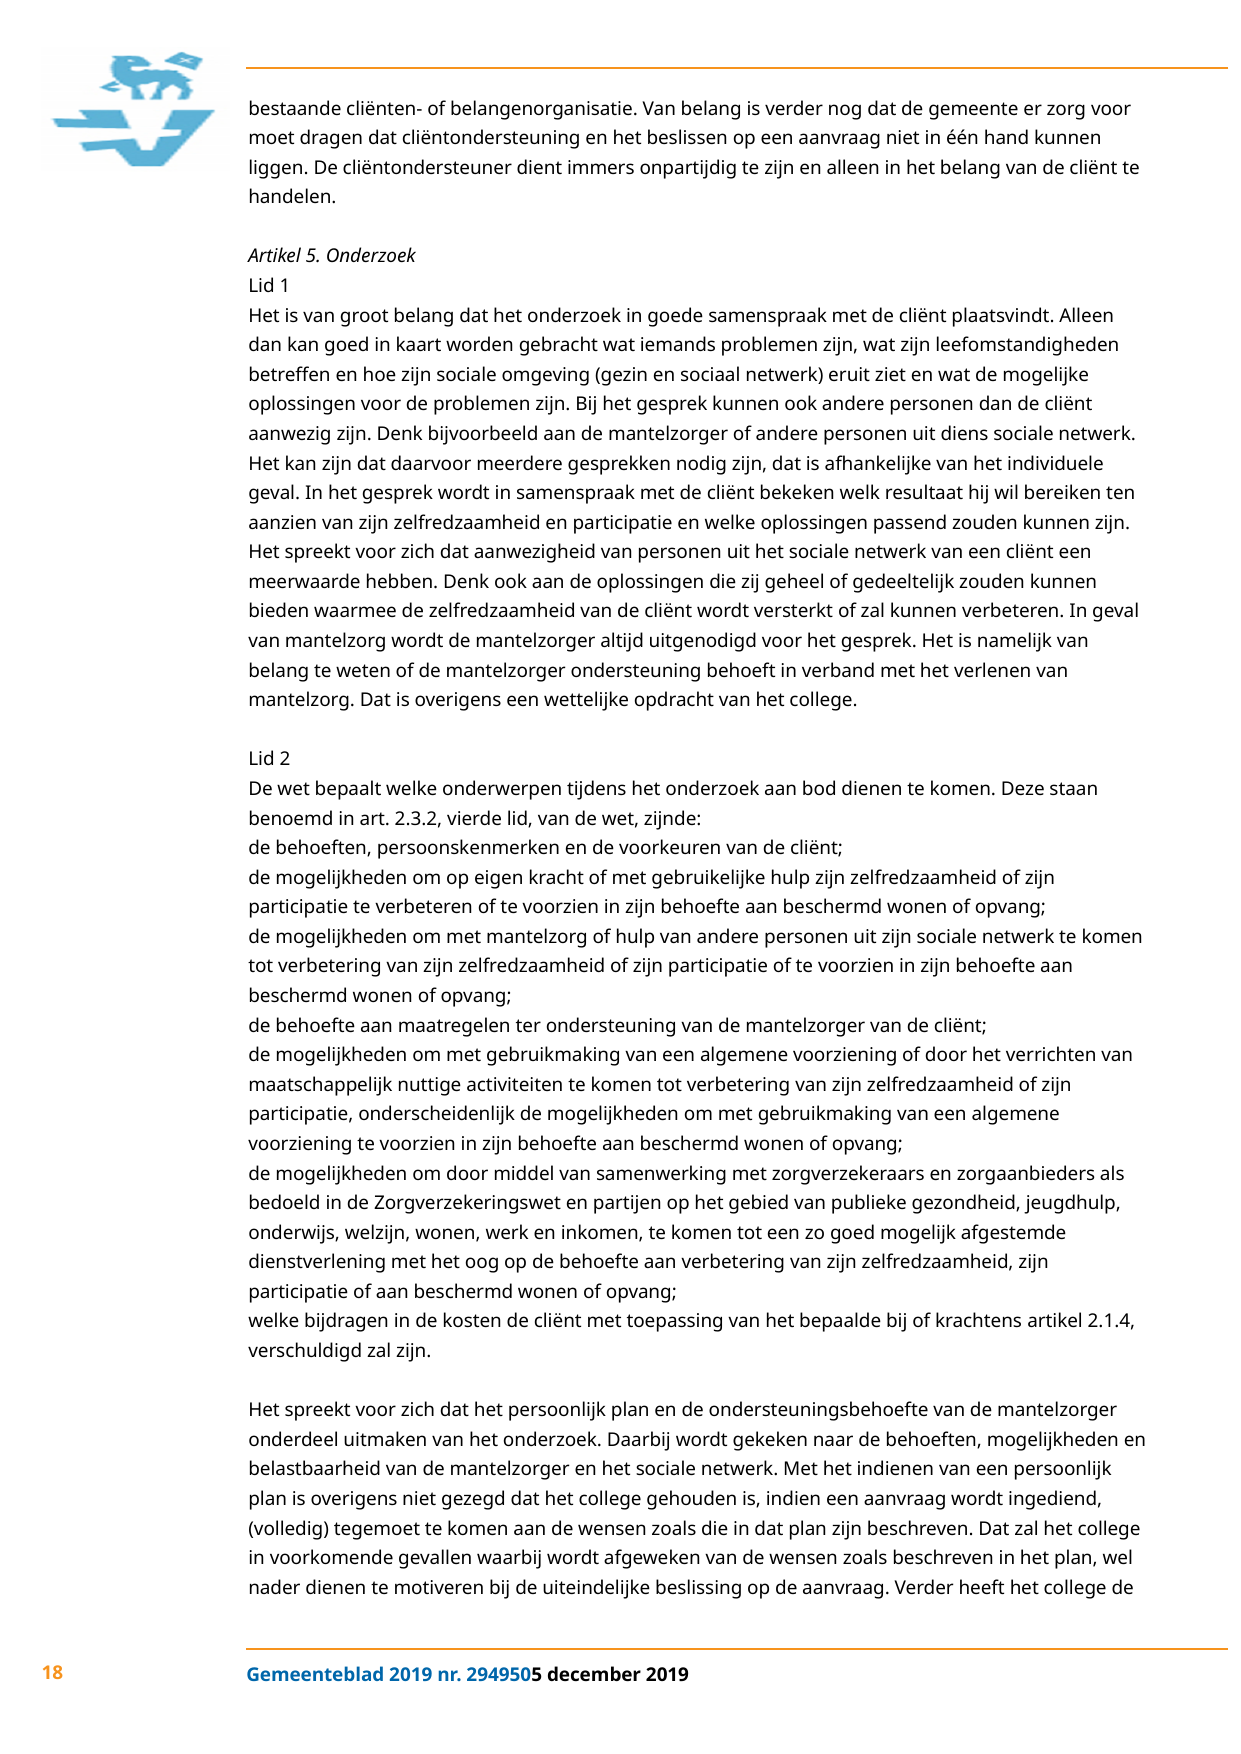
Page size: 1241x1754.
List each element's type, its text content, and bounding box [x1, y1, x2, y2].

picture [41, 47, 231, 172]
text de mogelijkheden om door middel van samenwerking met zorgverzekeraars en zorgaanbieders als bedoeld in de Zorgverzekeringswet en partijen op het gebied van publieke gezondheid, jeugdhulp, onderwijs, welzijn, wonen, werk en inkomen, te komen tot een zo goed mogelijk afgestemde dienstverlening met het oog op de behoefte aan verbetering van zijn zelfredzaamheid, zijn participatie of aan beschermd wonen of opvang; [248, 1160, 1152, 1304]
text De wet bepaalt welke onderwerpen tijdens het onderzoek aan bod dienen te komen. Deze staan benoemd in art. 2.3.2, vierde lid, van de wet, zijnde: [248, 775, 1152, 831]
text de mogelijkheden om met gebruikmaking van een algemene voorziening of door het verrichten van maatschappelijk nuttige activiteiten te komen tot verbetering van zijn zelfredzaamheid of zijn participatie, onderscheidenlijk de mogelijkheden om met gebruikmaking van een algemene voorziening te voorzien in zijn behoefte aan beschermd wonen of opvang; [248, 1041, 1152, 1156]
text Artikel 5. Onderzoek [248, 243, 1152, 268]
text de mogelijkheden om op eigen kracht of met gebruikelijke hulp zijn zelfredzaamheid of zijn participatie te verbeteren of te voorzien in zijn behoefte aan beschermd wonen of opvang; [248, 864, 1152, 919]
text bestaande cliënten- of belangenorganisatie. Van belang is verder nog dat de gemeente er zorg voor moet dragen dat cliëntondersteuning en het beslissen op een aanvraag niet in één hand kunnen liggen. De cliëntondersteuner dient immers onpartijdig te zijn en alleen in het belang van de cliënt te handelen. [248, 95, 1152, 209]
text Lid 2 [248, 746, 1152, 771]
text Het spreekt voor zich dat het persoonlijk plan en de ondersteuningsbehoefte van de mantelzorger onderdeel uitmaken van het onderzoek. Daarbij wordt gekeken naar de behoeften, mogelijkheden en belastbaarheid van de mantelzorger en het sociale netwerk. Met het indienen van een persoonlijk plan is overigens niet gezegd dat het college gehouden is, indien een aanvraag wordt ingediend, (volledig) tegemoet te komen aan de wensen zoals die in dat plan zijn beschreven. Dat zal het college in voorkomende gevallen waarbij wordt afgeweken van de wensen zoals beschreven in het plan, wel nader dienen te motiveren bij de uiteindelijke beslissing op de aanvraag. Verder heeft het college de [248, 1396, 1152, 1600]
text de behoefte aan maatregelen ter ondersteuning van de mantelzorger van de cliënt; [248, 1012, 1152, 1038]
text welke bijdragen in de kosten de cliënt met toepassing van het bepaalde bij of krachtens artikel 2.1.4, verschuldigd zal zijn. [248, 1308, 1152, 1363]
text Het is van groot belang dat het onderzoek in goede samenspraak met de cliënt plaatsvindt. Alleen dan kan goed in kaart worden gebracht wat iemands problemen zijn, wat zijn leefomstandigheden betreffen en hoe zijn sociale omgeving (gezin en sociaal netwerk) eruit ziet en wat de mogelijke oplossingen voor de problemen zijn. Bij het gesprek kunnen ook andere personen dan de cliënt aanwezig zijn. Denk bijvoorbeeld aan de mantelzorger of andere personen uit diens sociale netwerk. Het kan zijn dat daarvoor meerdere gesprekken nodig zijn, dat is afhankelijke van het individuele geval. In het gesprek wordt in samenspraak met de cliënt bekeken welk resultaat hij wil bereiken ten aanzien van zijn zelfredzaamheid en participatie en welke oplossingen passend zouden kunnen zijn. Het spreekt voor zich dat aanwezigheid van personen uit het sociale netwerk van een cliënt een meerwaarde hebben. Denk ook aan de oplossingen die zij geheel of gedeeltelijk zouden kunnen bieden waarmee de zelfredzaamheid van de cliënt wordt versterkt of zal kunnen verbeteren. In geval van mantelzorg wordt de mantelzorger altijd uitgenodigd voor het gesprek. Het is namelijk van belang te weten of de mantelzorger ondersteuning behoeft in verband met het verlenen van mantelzorg. Dat is overigens een wettelijke opdracht van het college. [248, 302, 1152, 712]
text de behoeften, persoonskenmerken en de voorkeuren van de cliënt; [248, 834, 1152, 860]
text de mogelijkheden om met mantelzorg of hulp van andere personen uit zijn sociale netwerk te komen tot verbetering van zijn zelfredzaamheid of zijn participatie of te voorzien in zijn behoefte aan beschermd wonen of opvang; [248, 923, 1152, 1008]
text Lid 1 [248, 272, 1152, 298]
